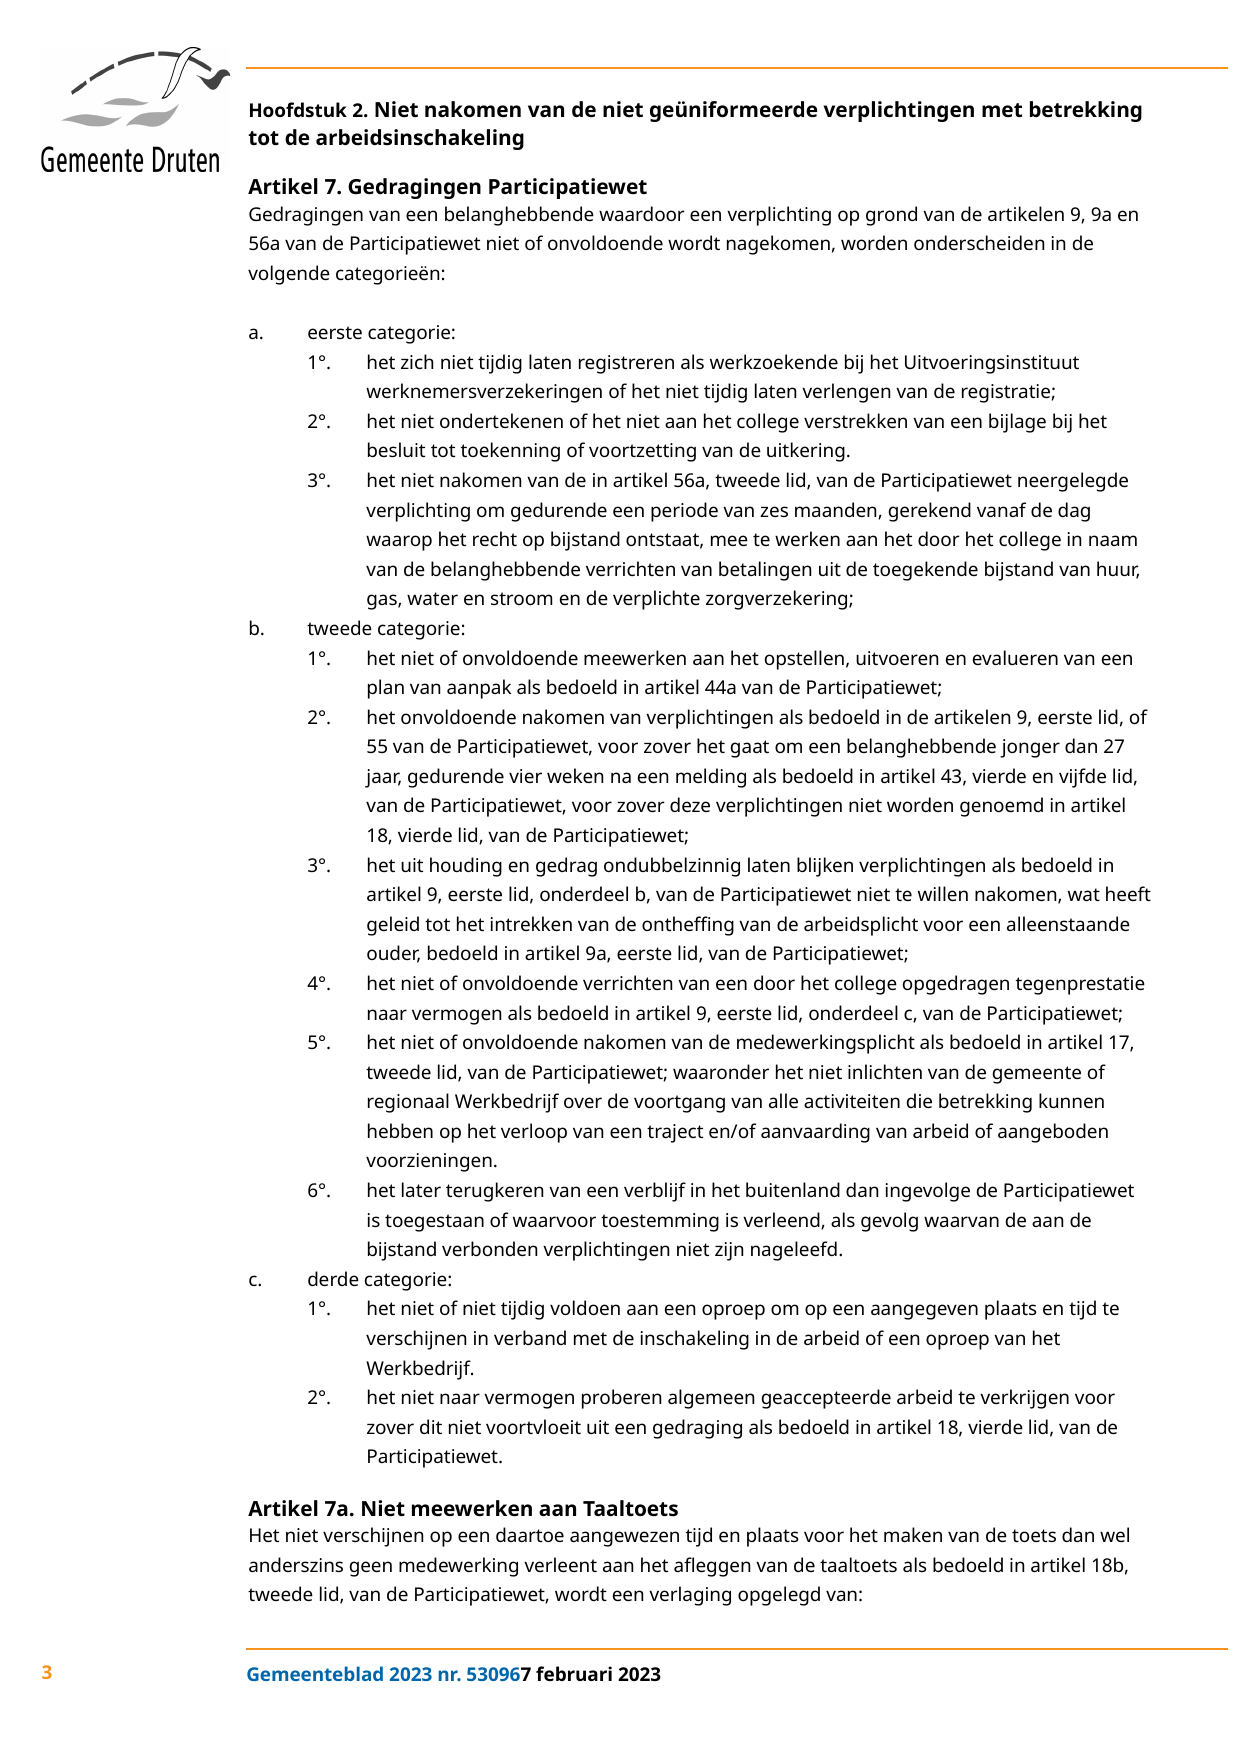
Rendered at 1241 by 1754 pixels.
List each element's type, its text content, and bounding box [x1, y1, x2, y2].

text Artikel 7a. Niet meewerken aan Taaltoets [248, 1494, 1152, 1522]
text Gedragingen van een belanghebbende waardoor een verplichting op grond van de artikelen 9, 9a en 56a van de Participatiewet niet of onvoldoende wordt nagekomen, worden onderscheiden in de volgende categorieën: [248, 201, 1152, 286]
list het niet of onvoldoende nakomen van de medewerkingsplicht als bedoeld in artikel 17, tweede lid, van de Participatiewet; waaronder het niet inlichten van de gemeente of regionaal Werkbedrijf over de voortgang van alle activiteiten die betrekking kunnen hebben op het verloop van een traject en/of aanvaarding van arbeid of aangeboden voorzieningen. [307, 1029, 1152, 1173]
text Artikel 7. Gedragingen Participatiewet [248, 172, 1152, 201]
text Het niet verschijnen op een daartoe aangewezen tijd en plaats voor het maken van de toets dan wel anderszins geen medewerking verleent aan het afleggen van de taaltoets als bedoeld in artikel 18b, tweede lid, van de Participatiewet, wordt een verlaging opgelegd van: [248, 1522, 1152, 1607]
list het niet of onvoldoende meewerken aan het opstellen, uitvoeren en evalueren van een plan van aanpak als bedoeld in artikel 44a van de Participatiewet; [307, 645, 1152, 700]
list het later terugkeren van een verblijf in het buitenland dan ingevolge de Participatiewet is toegestaan of waarvoor toestemming is verleend, als gevolg waarvan de aan de bijstand verbonden verplichtingen niet zijn nageleefd. [307, 1177, 1152, 1262]
list het niet nakomen van de in artikel 56a, tweede lid, van de Participatiewet neergelegde verplichting om gedurende een periode van zes maanden, gerekend vanaf de dag waarop het recht op bijstand ontstaat, mee te werken aan het door het college in naam van de belanghebbende verrichten van betalingen uit de toegekende bijstand van huur, gas, water en stroom en de verplichte zorgverzekering; [307, 467, 1152, 611]
text Hoofdstuk 2. Niet nakomen van de niet geüniformeerde verplichtingen met betrekking tot de arbeidsinschakeling [248, 95, 1152, 152]
list tweede categorie: [248, 615, 1152, 641]
list het niet of niet tijdig voldoen aan een oproep om op een aangegeven plaats en tijd te verschijnen in verband met de inschakeling in de arbeid of een oproep van het Werkbedrijf. [307, 1296, 1152, 1380]
list derde categorie: [248, 1266, 1152, 1292]
list eerste categorie: [248, 319, 1152, 345]
list het niet ondertekenen of het niet aan het college verstrekken van een bijlage bij het besluit tot toekenning of voortzetting van de uitkering. [307, 408, 1152, 463]
list het onvoldoende nakomen van verplichtingen als bedoeld in de artikelen 9, eerste lid, of 55 van de Participatiewet, voor zover het gaat om een belanghebbende jonger dan 27 jaar, gedurende vier weken na een melding als bedoeld in artikel 43, vierde en vijfde lid, van de Participatiewet, voor zover deze verplichtingen niet worden genoemd in artikel 18, vierde lid, van de Participatiewet; [307, 704, 1152, 848]
list het zich niet tijdig laten registreren als werkzoekende bij het Uitvoeringsinstituut werknemersverzekeringen of het niet tijdig laten verlengen van de registratie; [307, 349, 1152, 404]
list het niet naar vermogen proberen algemeen geaccepteerde arbeid te verkrijgen voor zover dit niet voortvloeit uit een gedraging als bedoeld in artikel 18, vierde lid, van de Participatiewet. [307, 1384, 1152, 1469]
picture [41, 47, 231, 172]
list het uit houding en gedrag ondubbelzinnig laten blijken verplichtingen als bedoeld in artikel 9, eerste lid, onderdeel b, van de Participatiewet niet te willen nakomen, wat heeft geleid tot het intrekken van de ontheffing van de arbeidsplicht voor een alleenstaande ouder, bedoeld in artikel 9a, eerste lid, van de Participatiewet; [307, 852, 1152, 966]
list het niet of onvoldoende verrichten van een door het college opgedragen tegenprestatie naar vermogen als bedoeld in artikel 9, eerste lid, onderdeel c, van de Participatiewet; [307, 970, 1152, 1025]
